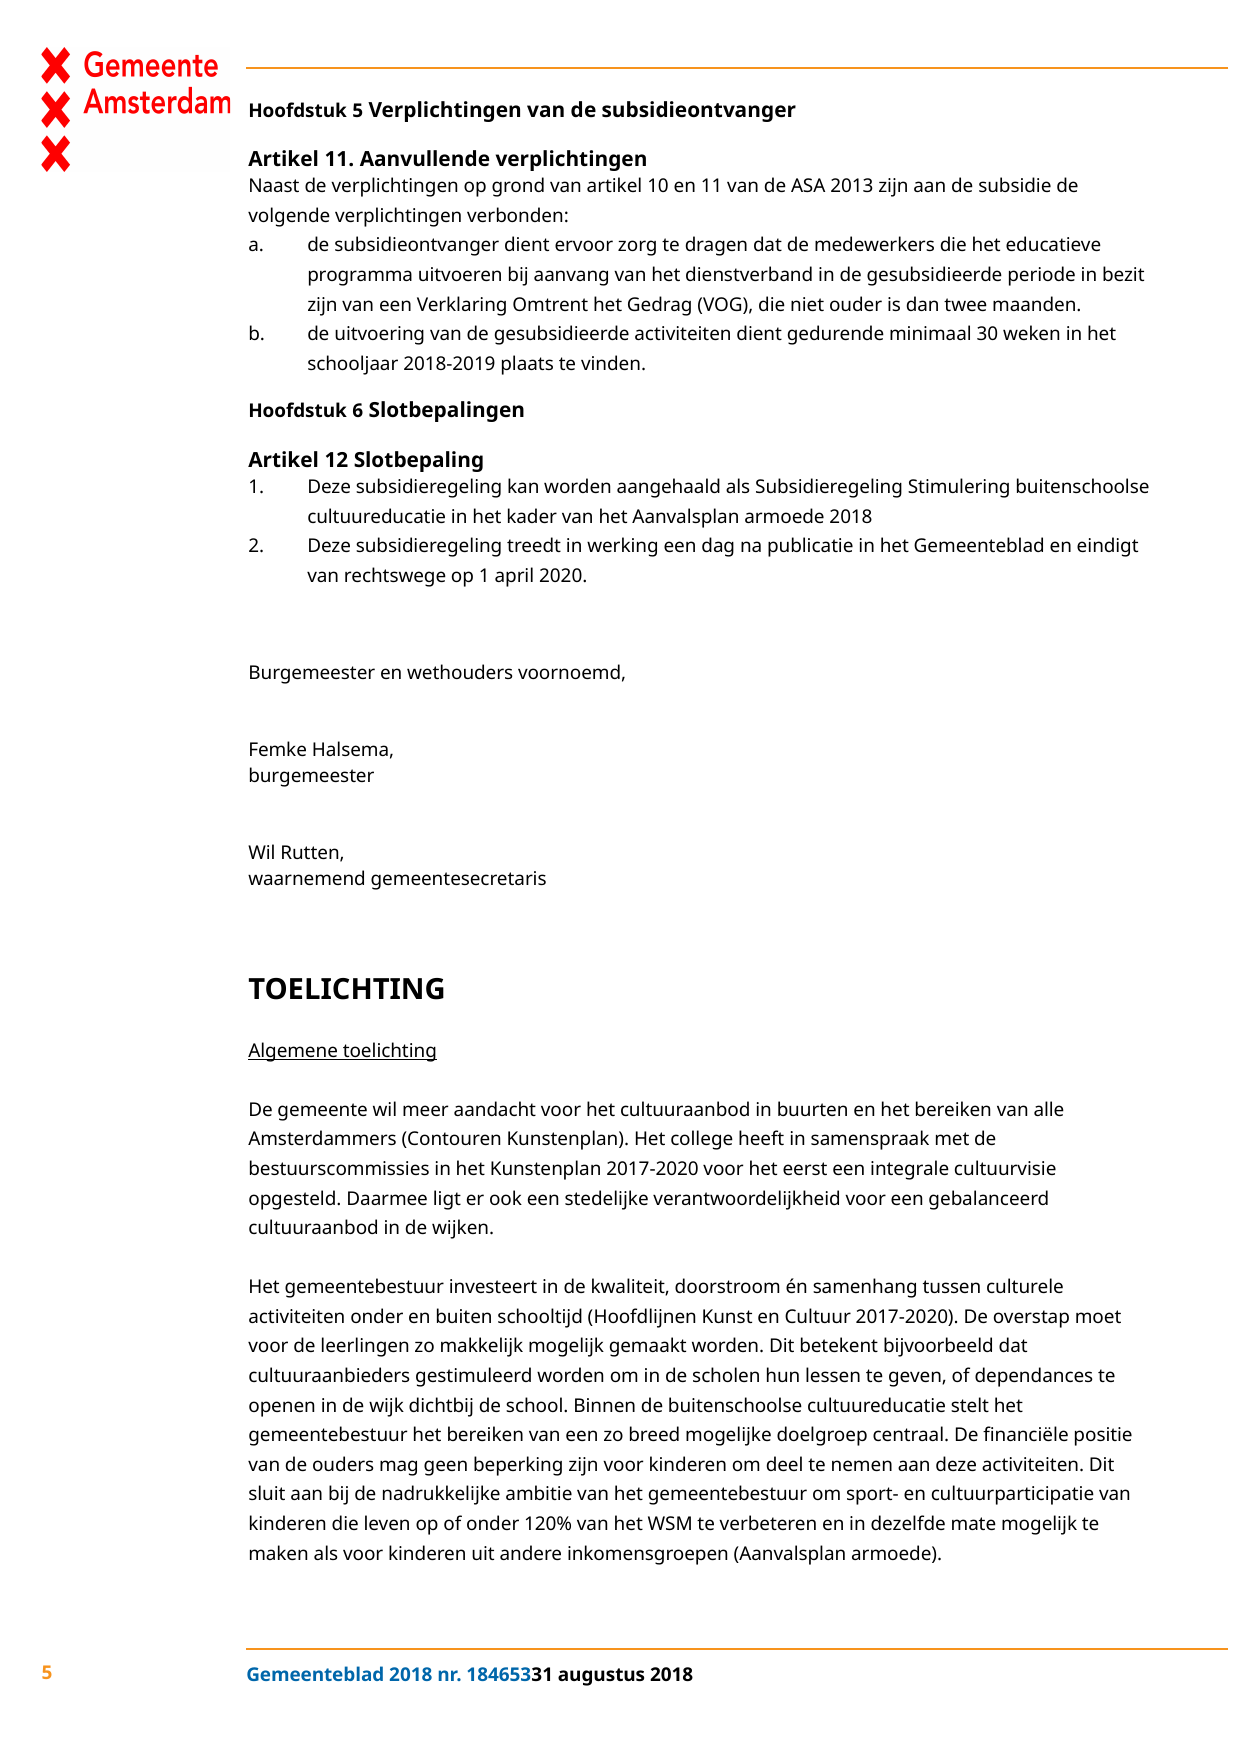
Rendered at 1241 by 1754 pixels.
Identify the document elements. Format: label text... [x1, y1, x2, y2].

text Hoofdstuk 5 Verplichtingen van de subsidieontvanger [248, 95, 1152, 123]
picture [41, 47, 231, 172]
text Het gemeentebestuur investeert in de kwaliteit, doorstroom én samenhang tussen culturele activiteiten onder en buiten schooltijd (Hoofdlijnen Kunst en Cultuur 2017-2020). De overstap moet voor de leerlingen zo makkelijk mogelijk gemaakt worden. Dit betekent bijvoorbeeld dat cultuuraanbieders gestimuleerd worden om in de scholen hun lessen te geven, of dependances te openen in de wijk dichtbij de school. Binnen de buitenschoolse cultuureducatie stelt het gemeentebestuur het bereiken van een zo breed mogelijke doelgroep centraal. De financiële positie van de ouders mag geen beperking zijn voor kinderen om deel te nemen aan deze activiteiten. Dit sluit aan bij de nadrukkelijke ambitie van het gemeentebestuur om sport- en cultuurparticipatie van kinderen die leven op of onder 120% van het WSM te verbeteren en in dezelfde mate mogelijk te maken als voor kinderen uit andere inkomensgroepen (Aanvalsplan armoede). [248, 1273, 1152, 1565]
text Artikel 11. Aanvullende verplichtingen [248, 144, 1152, 172]
text burgemeester [248, 762, 1152, 788]
list Deze subsidieregeling treedt in werking een dag na publicatie in het Gemeenteblad en eindigt van rechtswege op 1 april 2020. [248, 532, 1152, 588]
text waarnemend gemeentesecretaris [248, 865, 1152, 891]
text Algemene toelichting [248, 1037, 1152, 1062]
list Deze subsidieregeling kan worden aangehaald als Subsidieregeling Stimulering buitenschoolse cultuureducatie in het kader van het Aanvalsplan armoede 2018 [248, 473, 1152, 529]
text TOELICHTING [248, 968, 1152, 1008]
text De gemeente wil meer aandacht voor het cultuuraanbod in buurten en het bereiken van alle Amsterdammers (Contouren Kunstenplan). Het college heeft in samenspraak met de bestuurscommissies in het Kunstenplan 2017-2020 voor het eerst een integrale cultuurvisie opgesteld. Daarmee ligt er ook een stedelijke verantwoordelijkheid voor een gebalanceerd cultuuraanbod in de wijken. [248, 1096, 1152, 1240]
text Burgemeester en wethouders voornoemd, [248, 659, 1152, 685]
text Femke Halsema, [248, 736, 1152, 762]
list de subsidieontvanger dient ervoor zorg te dragen dat de medewerkers die het educatieve programma uitvoeren bij aanvang van het dienstverband in de gesubsidieerde periode in bezit zijn van een Verklaring Omtrent het Gedrag (VOG), die niet ouder is dan twee maanden. [248, 232, 1152, 317]
text Artikel 12 Slotbepaling [248, 445, 1152, 473]
text Hoofdstuk 6 Slotbepalingen [248, 396, 1152, 424]
list de uitvoering van de gesubsidieerde activiteiten dient gedurende minimaal 30 weken in het schooljaar 2018-2019 plaats te vinden. [248, 320, 1152, 376]
text Naast de verplichtingen op grond van artikel 10 en 11 van de ASA 2013 zijn aan de subsidie de volgende verplichtingen verbonden: [248, 172, 1152, 228]
text Wil Rutten, [248, 839, 1152, 865]
